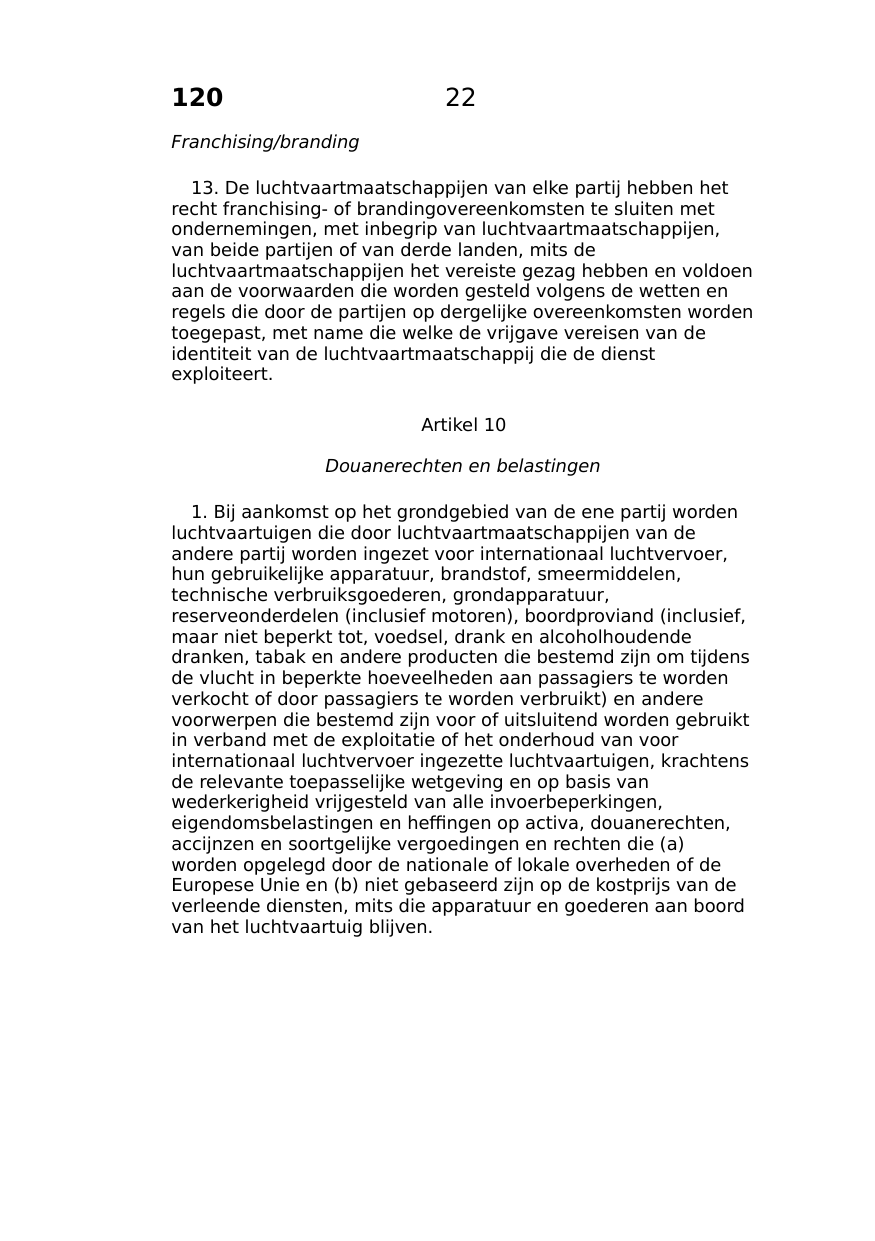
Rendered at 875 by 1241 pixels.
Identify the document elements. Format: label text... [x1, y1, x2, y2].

subtitle Artikel 10 Douanerechten en belastingen [171, 415, 756, 477]
text 13. De luchtvaartmaatschappijen van elke partij hebben het recht franchising- of brandingovereenkomsten te sluiten met ondernemingen, met inbegrip van luchtvaartmaatschappijen, van beide partijen of van derde landen, mits de luchtvaartmaatschappijen het vereiste gezag hebben en voldoen aan de voorwaarden die worden gesteld volgens de wetten en regels die door de partijen op dergelijke overeenkomsten worden toegepast, met name die welke de vrijgave vereisen van de identiteit van de luchtvaartmaatschappij die de dienst exploiteert. [171, 178, 756, 385]
subtitle Franchising/branding [171, 132, 756, 153]
text 1. Bij aankomst op het grondgebied van de ene partij worden luchtvaartuigen die door luchtvaartmaatschappijen van de andere partij worden ingezet voor internationaal luchtvervoer, hun gebruikelijke apparatuur, brandstof, smeermiddelen, technische verbruiksgoederen, grondapparatuur, reserveonderdelen (inclusief motoren), boordproviand (inclusief, maar niet beperkt tot, voedsel, drank en alcoholhoudende dranken, tabak en andere producten die bestemd zijn om tijdens de vlucht in beperkte hoeveelheden aan passagiers te worden verkocht of door passagiers te worden verbruikt) en andere voorwerpen die bestemd zijn voor of uitsluitend worden gebruikt in verband met de exploitatie of het onderhoud van voor internationaal luchtvervoer ingezette luchtvaartuigen, krachtens de relevante toepasselijke wetgeving en op basis van wederkerigheid vrijgesteld van alle invoerbeperkingen, eigendomsbelastingen en heffingen op activa, douanerechten, accijnzen en soortgelijke vergoedingen en rechten die (a) worden opgelegd door de nationale of lokale overheden of de Europese Unie en (b) niet gebaseerd zijn op de kostprijs van de verleende diensten, mits die apparatuur en goederen aan boord van het luchtvaartuig blijven. [171, 502, 756, 937]
